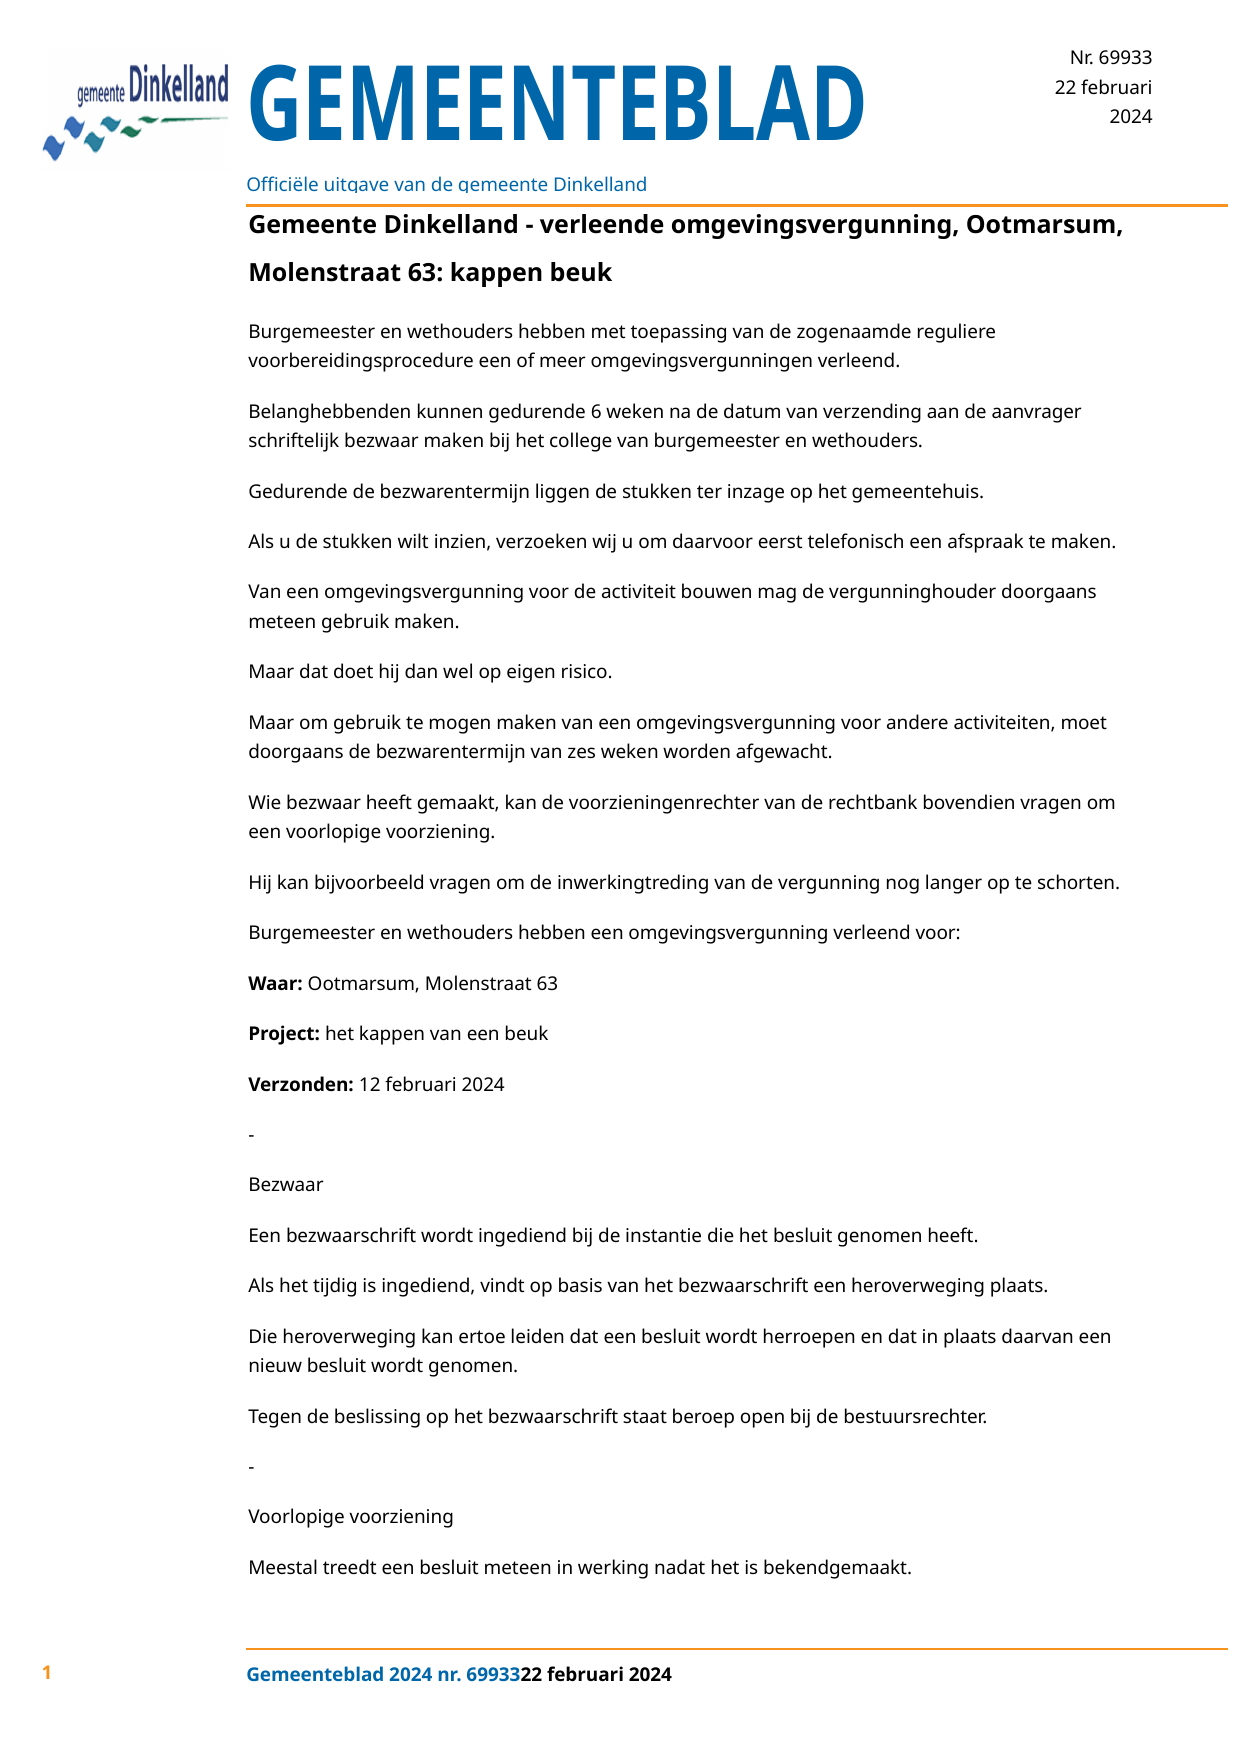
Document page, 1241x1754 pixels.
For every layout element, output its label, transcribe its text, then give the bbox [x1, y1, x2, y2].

text Belanghebbenden kunnen gedurende 6 weken na de datum van verzending aan de aanvrager schriftelijk bezwaar maken bij het college van burgemeester en wethouders. [248, 398, 1152, 453]
text - [248, 1453, 1152, 1479]
text Hij kan bijvoorbeeld vragen om de inwerkingtreding van de vergunning nog langer op te schorten. [248, 869, 1152, 895]
text Maar om gebruik te mogen maken van een omgevingsvergunning voor andere activiteiten, moet doorgaans de bezwarentermijn van zes weken worden afgewacht. [248, 709, 1152, 764]
text Voorlopige voorziening [248, 1504, 1152, 1529]
text Burgemeester en wethouders hebben met toepassing van de zogenaamde reguliere voorbereidingsprocedure een of meer omgevingsvergunningen verleend. [248, 318, 1152, 373]
text Waar: Ootmarsum, Molenstraat 63 [248, 970, 1152, 996]
text Gemeente Dinkelland - verleende omgevingsvergunning, Ootmarsum, Molenstraat 63: kappen beuk [248, 207, 1152, 288]
text Als u de stukken wilt inzien, verzoeken wij u om daarvoor eerst telefonisch een afspraak te maken. [248, 528, 1152, 554]
text Tegen de beslissing op het bezwaarschrift staat beroep open bij de bestuursrechter. [248, 1403, 1152, 1429]
text Verzonden: 12 februari 2024 [248, 1071, 1152, 1097]
text Die heroverweging kan ertoe leiden dat een besluit wordt herroepen en dat in plaats daarvan een nieuw besluit wordt genomen. [248, 1323, 1152, 1378]
text Als het tijdig is ingediend, vindt op basis van het bezwaarschrift een heroverweging plaats. [248, 1272, 1152, 1298]
text Burgemeester en wethouders hebben een omgevingsvergunning verleend voor: [248, 919, 1152, 945]
text Wie bezwaar heeft gemaakt, kan de voorzieningenrechter van de rechtbank bovendien vragen om een voorlopige voorziening. [248, 789, 1152, 844]
picture [41, 47, 231, 172]
text Gedurende de bezwarentermijn liggen de stukken ter inzage op het gemeentehuis. [248, 478, 1152, 504]
text Een bezwaarschrift wordt ingediend bij de instantie die het besluit genomen heeft. [248, 1222, 1152, 1248]
text Project: het kappen van een beuk [248, 1020, 1152, 1046]
text - [248, 1121, 1152, 1147]
text Bezwaar [248, 1172, 1152, 1197]
text Meestal treedt een besluit meteen in werking nadat het is bekendgemaakt. [248, 1554, 1152, 1580]
text Van een omgevingsvergunning voor de activiteit bouwen mag de vergunninghouder doorgaans meteen gebruik maken. [248, 579, 1152, 634]
text Maar dat doet hij dan wel op eigen risico. [248, 659, 1152, 684]
